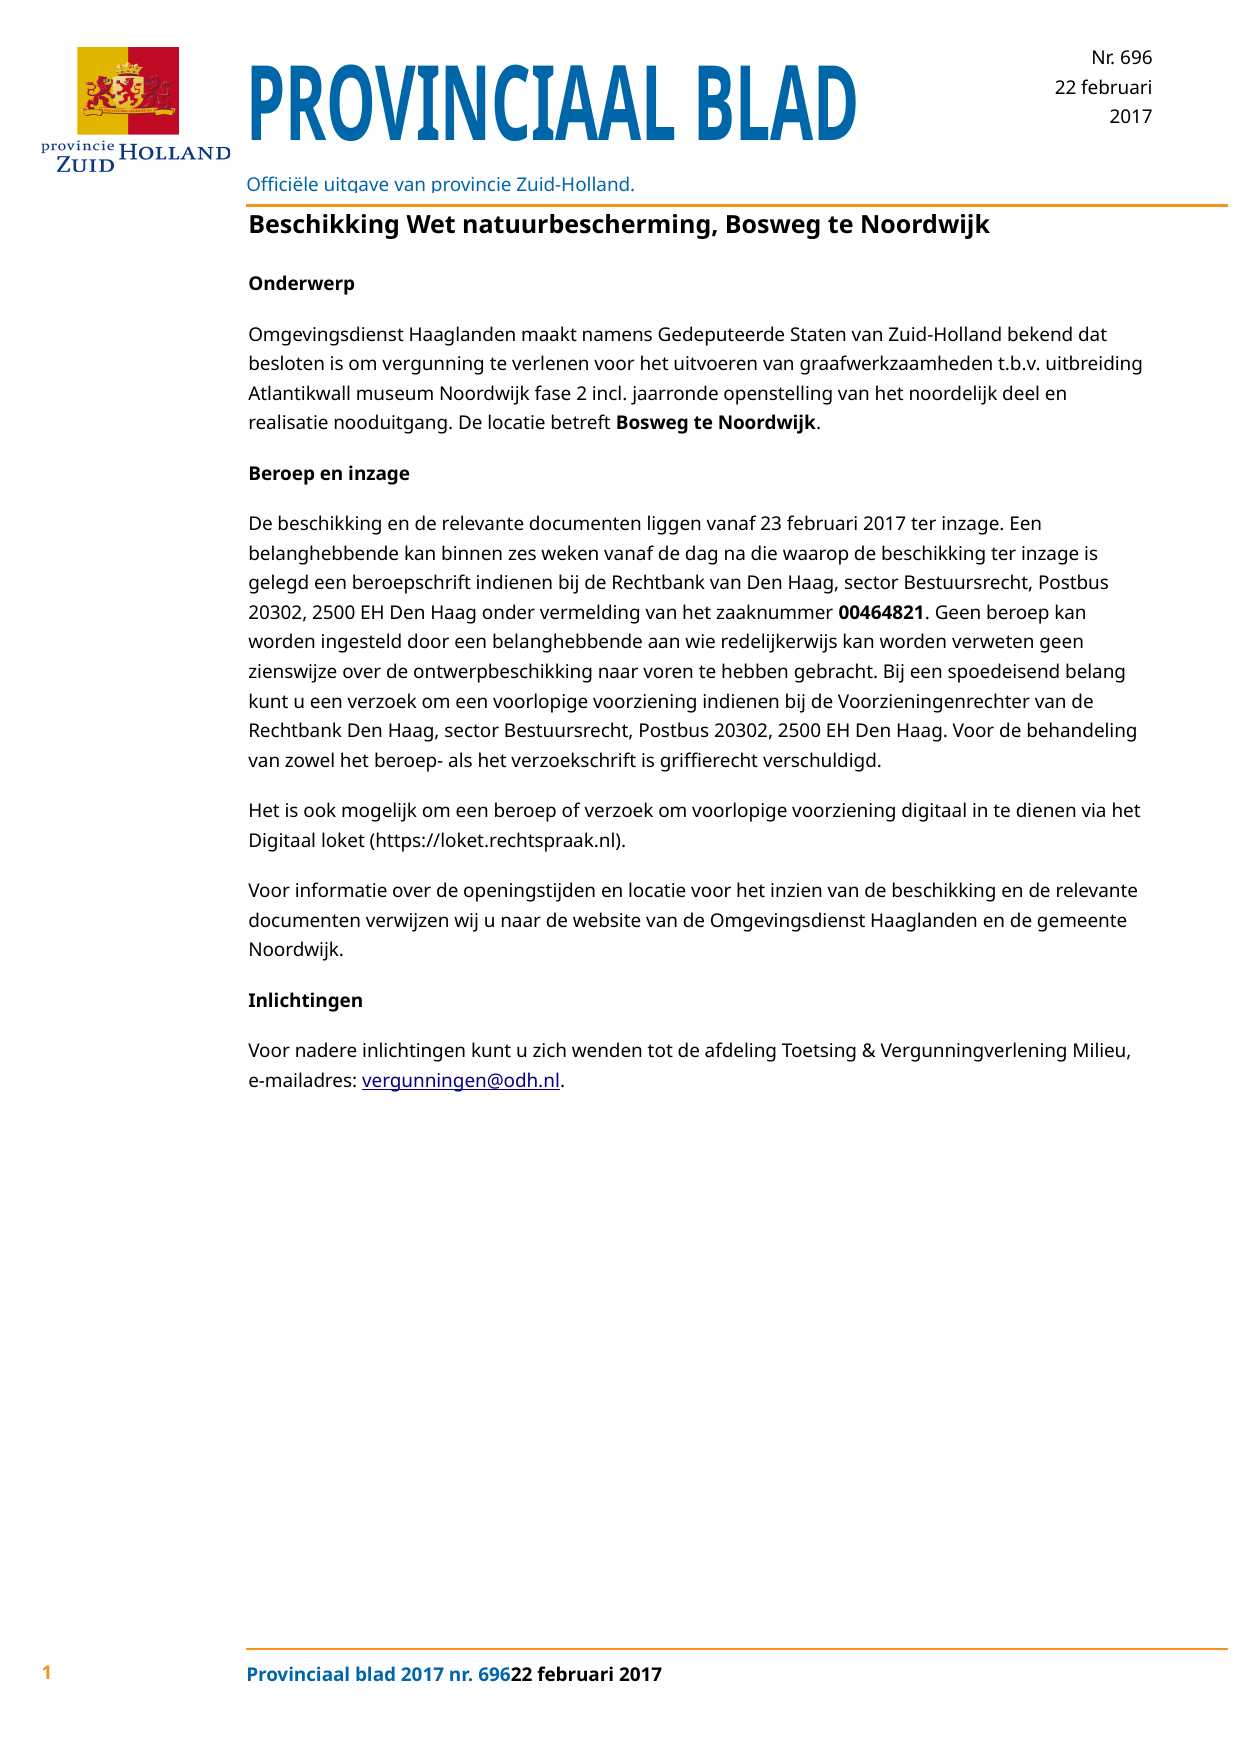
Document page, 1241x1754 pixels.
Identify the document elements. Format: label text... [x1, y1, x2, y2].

text Onderwerp [248, 270, 1152, 296]
picture [41, 47, 231, 172]
text Het is ook mogelijk om een beroep of verzoek om voorlopige voorziening digitaal in te dienen via het Digitaal loket (https://loket.rechtspraak.nl). [248, 797, 1152, 853]
text Voor nadere inlichtingen kunt u zich wenden tot de afdeling Toetsing & Vergunningverlening Milieu, e-mailadres: vergunningen@odh.nl. [248, 1037, 1152, 1093]
text Beroep en inzage [248, 460, 1152, 486]
text De beschikking en de relevante documenten liggen vanaf 23 februari 2017 ter inzage. Een belanghebbende kan binnen zes weken vanaf de dag na die waarop de beschikking ter inzage is gelegd een beroepschrift indienen bij de Rechtbank van Den Haag, sector Bestuursrecht, Postbus 20302, 2500 EH Den Haag onder vermelding van het zaaknummer 00464821. Geen beroep kan worden ingesteld door een belanghebbende aan wie redelijkerwijs kan worden verweten geen zienswijze over de ontwerpbeschikking naar voren te hebben gebracht. Bij een spoedeisend belang kunt u een verzoek om een voorlopige voorziening indienen bij de Voorzieningenrechter van de Rechtbank Den Haag, sector Bestuursrecht, Postbus 20302, 2500 EH Den Haag. Voor de behandeling van zowel het beroep- als het verzoekschrift is griffierecht verschuldigd. [248, 510, 1152, 773]
text Omgevingsdienst Haaglanden maakt namens Gedeputeerde Staten van Zuid-Holland bekend dat besloten is om vergunning te verlenen voor het uitvoeren van graafwerkzaamheden t.b.v. uitbreiding Atlantikwall museum Noordwijk fase 2 incl. jaarronde openstelling van het noordelijk deel en realisatie nooduitgang. De locatie betreft Bosweg te Noordwijk. [248, 321, 1152, 435]
text Beschikking Wet natuurbescherming, Bosweg te Noordwijk [248, 207, 1152, 241]
text Inlichtingen [248, 987, 1152, 1013]
text Voor informatie over de openingstijden en locatie voor het inzien van de beschikking en de relevante documenten verwijzen wij u naar de website van de Omgevingsdienst Haaglanden en de gemeente Noordwijk. [248, 877, 1152, 962]
